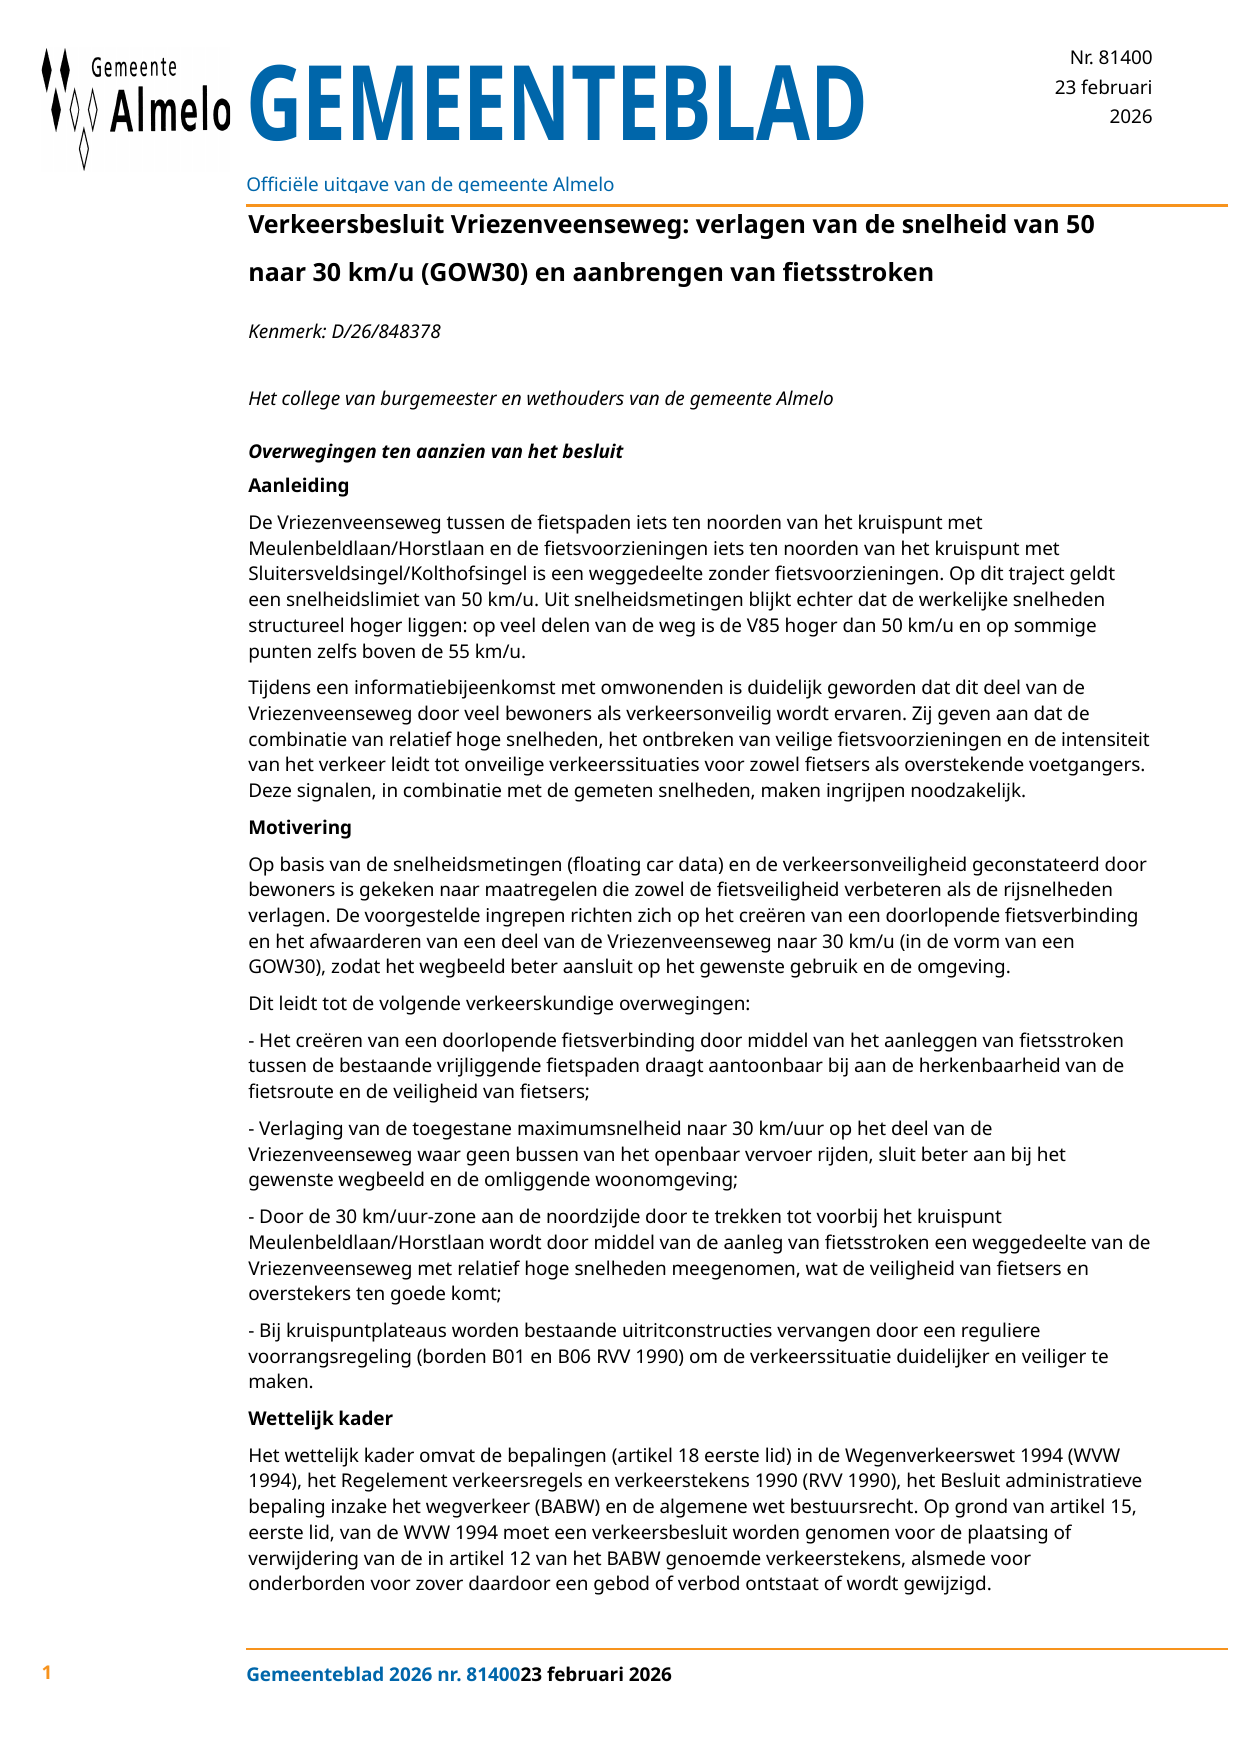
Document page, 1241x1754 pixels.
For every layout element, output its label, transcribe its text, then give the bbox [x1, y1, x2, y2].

text Tijdens een informatiebijeenkomst met omwonenden is duidelijk geworden dat dit deel van de Vriezenveenseweg door veel bewoners als verkeersonveilig wordt ervaren. Zij geven aan dat de combinatie van relatief hoge snelheden, het ontbreken van veilige fietsvoorzieningen en de intensiteit van het verkeer leidt tot onveilige verkeerssituaties voor zowel fietsers als overstekende voetgangers. Deze signalen, in combinatie met de gemeten snelheden, maken ingrijpen noodzakelijk. [248, 674, 1152, 803]
text Op basis van de snelheidsmetingen (floating car data) en de verkeersonveiligheid geconstateerd door bewoners is gekeken naar maatregelen die zowel de fietsveiligheid verbeteren als de rijsnelheden verlagen. De voorgestelde ingrepen richten zich op het creëren van een doorlopende fietsverbinding en het afwaarderen van een deel van de Vriezenveenseweg naar 30 km/u (in de vorm van een GOW30), zodat het wegbeeld beter aansluit op het gewenste gebruik en de omgeving. [248, 851, 1152, 979]
text Verkeersbesluit Vriezenveenseweg: verlagen van de snelheid van 50 naar 30 km/u (GOW30) en aanbrengen van fietsstroken [248, 207, 1152, 288]
text Wettelijk kader [248, 1405, 1152, 1431]
text Overwegingen ten aanzien van het besluit [248, 438, 1152, 464]
text - Het creëren van een doorlopende fietsverbinding door middel van het aanleggen van fietsstroken tussen de bestaande vrijliggende fietspaden draagt aantoonbaar bij aan de herkenbaarheid van de fietsroute en de veiligheid van fietsers; [248, 1027, 1152, 1104]
text - Door de 30 km/uur-zone aan de noordzijde door te trekken tot voorbij het kruispunt Meulenbeldlaan/Horstlaan wordt door middel van de aanleg van fietsstroken een weggedeelte van de Vriezenveenseweg met relatief hoge snelheden meegenomen, wat de veiligheid van fietsers en overstekers ten goede komt; [248, 1203, 1152, 1306]
picture [41, 47, 231, 172]
text - Bij kruispuntplateaus worden bestaande uitritconstructies vervangen door een reguliere voorrangsregeling (borden B01 en B06 RVV 1990) om de verkeerssituatie duidelijker en veiliger te maken. [248, 1317, 1152, 1394]
text Het wettelijk kader omvat de bepalingen (artikel 18 eerste lid) in de Wegenverkeerswet 1994 (WVW 1994), het Regelement verkeersregels en verkeerstekens 1990 (RVV 1990), het Besluit administratieve bepaling inzake het wegverkeer (BABW) en de algemene wet bestuursrecht. Op grond van artikel 15, eerste lid, van de WVW 1994 moet een verkeersbesluit worden genomen voor de plaatsing of verwijdering van de in artikel 12 van het BABW genoemde verkeerstekens, alsmede voor onderborden voor zover daardoor een gebod of verbod ontstaat of wordt gewijzigd. [248, 1442, 1152, 1596]
text Aanleiding [248, 472, 1152, 498]
text Motivering [248, 814, 1152, 840]
text Dit leidt tot de volgende verkeerskundige overwegingen: [248, 990, 1152, 1016]
text - Verlaging van de toegestane maximumsnelheid naar 30 km/uur op het deel van de Vriezenveenseweg waar geen bussen van het openbaar vervoer rijden, sluit beter aan bij het gewenste wegbeeld en de omliggende woonomgeving; [248, 1115, 1152, 1192]
text Het college van burgemeester en wethouders van de gemeente Almelo [248, 386, 1152, 411]
text De Vriezenveenseweg tussen de fietspaden iets ten noorden van het kruispunt met Meulenbeldlaan/Horstlaan en de fietsvoorzieningen iets ten noorden van het kruispunt met Sluitersveldsingel/Kolthofsingel is een weggedeelte zonder fietsvoorzieningen. Op dit traject geldt een snelheidslimiet van 50 km/u. Uit snelheidsmetingen blijkt echter dat de werkelijke snelheden structureel hoger liggen: op veel delen van de weg is de V85 hoger dan 50 km/u en op sommige punten zelfs boven de 55 km/u. [248, 509, 1152, 663]
text Kenmerk: D/26/848378 [248, 318, 1152, 344]
